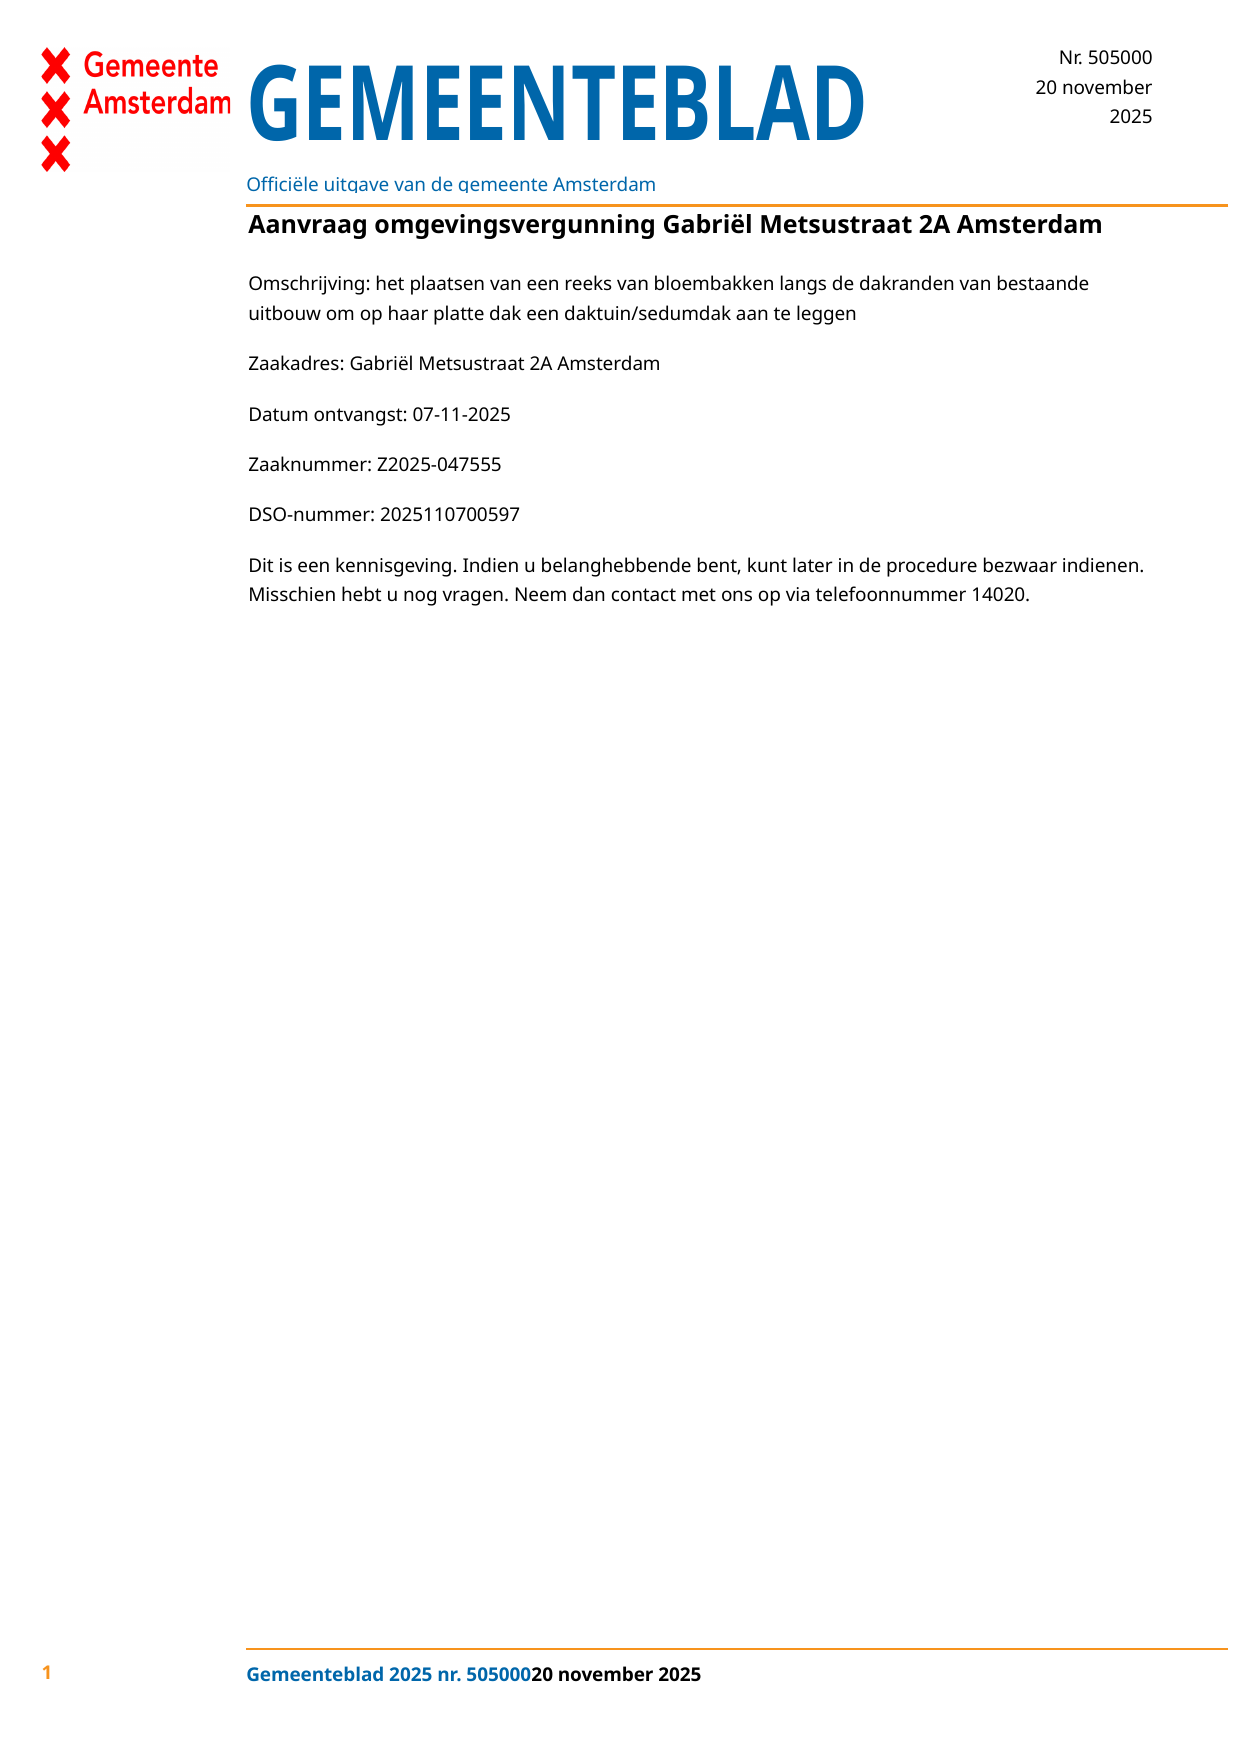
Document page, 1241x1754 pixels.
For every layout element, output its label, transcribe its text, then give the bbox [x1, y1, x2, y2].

text Zaaknummer: Z2025-047555 [248, 451, 1152, 477]
picture [41, 47, 231, 172]
text Aanvraag omgevingsvergunning Gabriël Metsustraat 2A Amsterdam [248, 207, 1152, 241]
text Dit is een kennisgeving. Indien u belanghebbende bent, kunt later in de procedure bezwaar indienen. Misschien hebt u nog vragen. Neem dan contact met ons op via telefoonnummer 14020. [248, 552, 1152, 607]
text DSO-nummer: 2025110700597 [248, 502, 1152, 527]
text Zaakadres: Gabriël Metsustraat 2A Amsterdam [248, 350, 1152, 376]
text Omschrijving: het plaatsen van een reeks van bloembakken langs de dakranden van bestaande uitbouw om op haar platte dak een daktuin/sedumdak aan te leggen [248, 270, 1152, 326]
text Datum ontvangst: 07-11-2025 [248, 401, 1152, 426]
